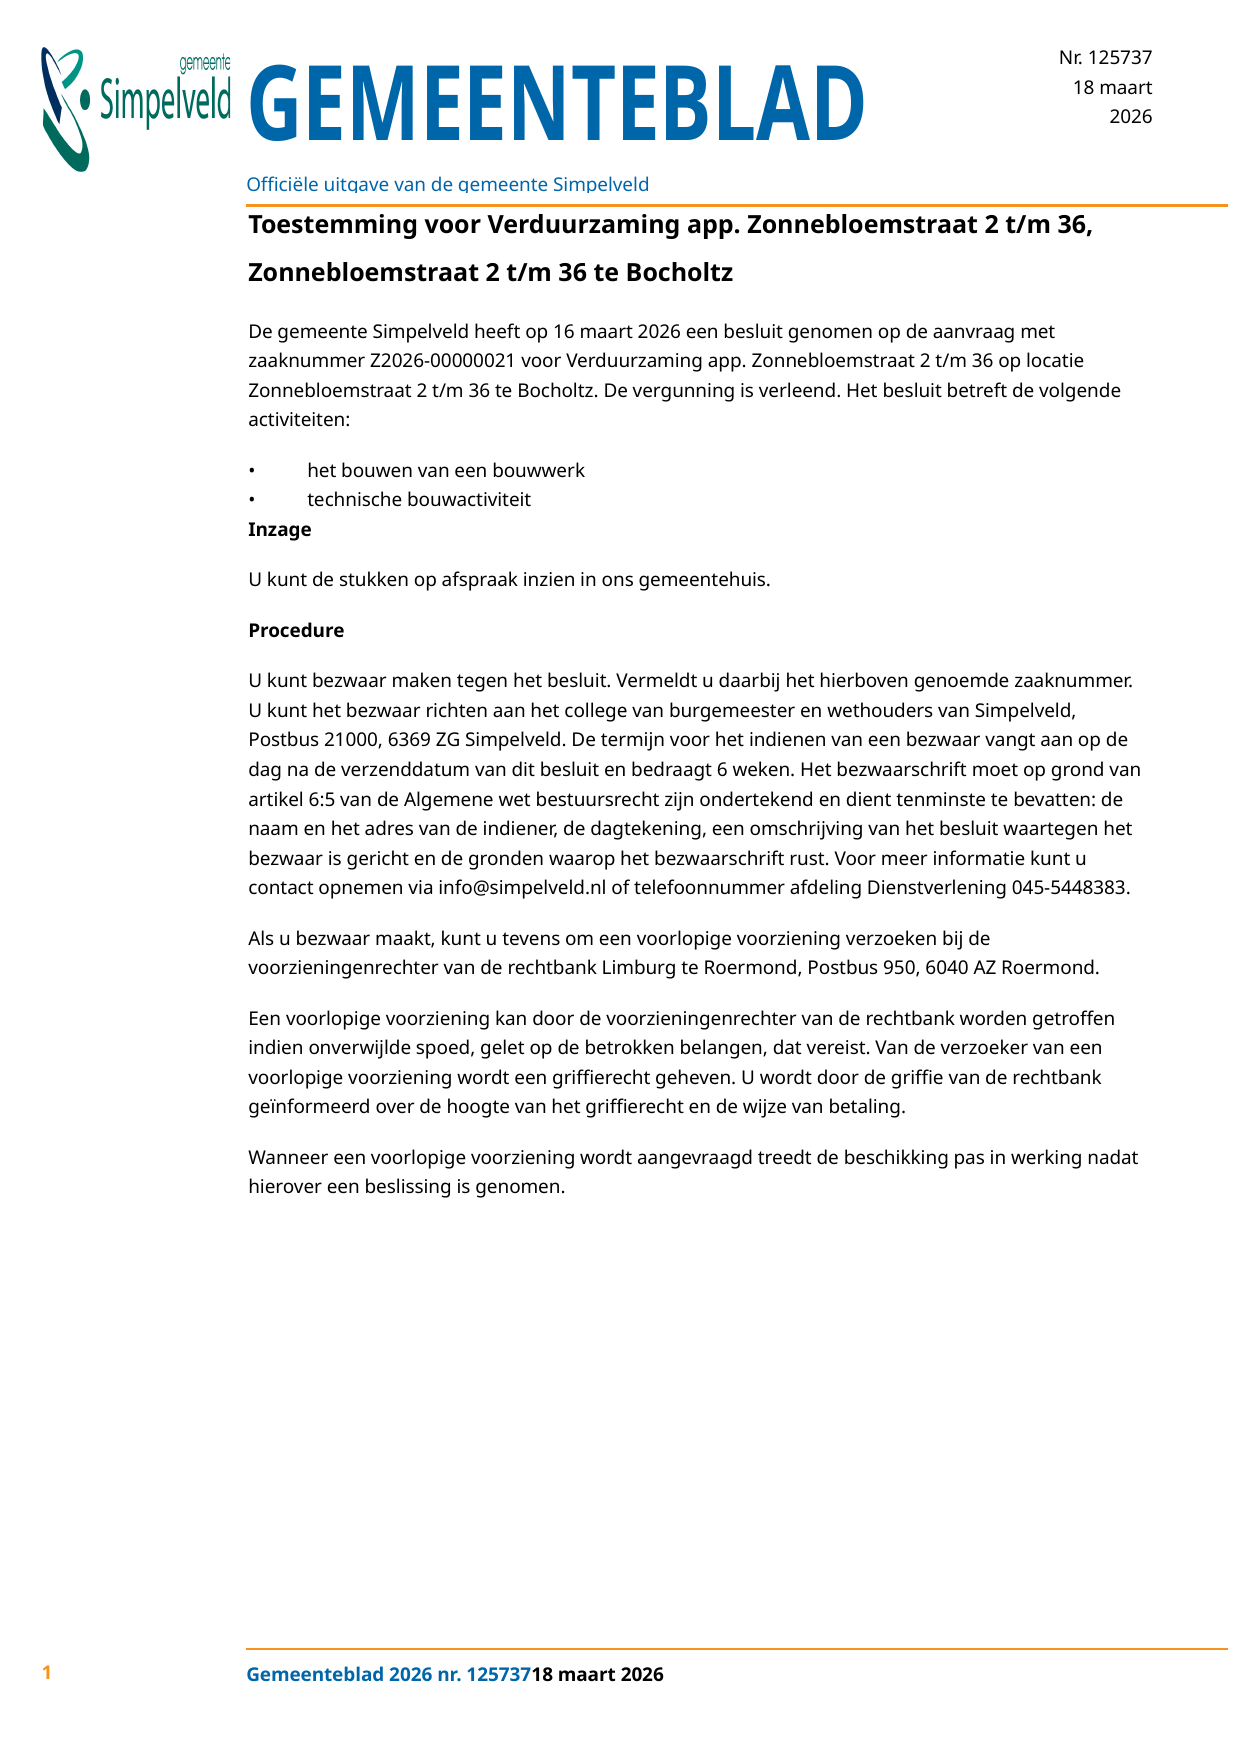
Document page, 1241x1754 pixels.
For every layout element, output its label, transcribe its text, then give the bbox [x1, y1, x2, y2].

picture [41, 47, 231, 172]
text Als u bezwaar maakt, kunt u tevens om een voorlopige voorziening verzoeken bij de voorzieningenrechter van de rechtbank Limburg te Roermond, Postbus 950, 6040 AZ Roermond. [248, 925, 1152, 980]
text Wanneer een voorlopige voorziening wordt aangevraagd treedt de beschikking pas in werking nadat hierover een beslissing is genomen. [248, 1144, 1152, 1199]
list technische bouwactiviteit [248, 487, 1152, 512]
text Inzage [248, 516, 1152, 542]
text U kunt de stukken op afspraak inzien in ons gemeentehuis. [248, 567, 1152, 592]
text U kunt bezwaar maken tegen het besluit. Vermeldt u daarbij het hierboven genoemde zaaknummer. U kunt het bezwaar richten aan het college van burgemeester en wethouders van Simpelveld, Postbus 21000, 6369 ZG Simpelveld. De termijn voor het indienen van een bezwaar vangt aan op de dag na de verzenddatum van dit besluit en bedraagt 6 weken. Het bezwaarschrift moet op grond van artikel 6:5 van de Algemene wet bestuursrecht zijn ondertekend en dient tenminste te bevatten: de naam en het adres van de indiener, de dagtekening, een omschrijving van het besluit waartegen het bezwaar is gericht en de gronden waarop het bezwaarschrift rust. Voor meer informatie kunt u contact opnemen via info@simpelveld.nl of telefoonnummer afdeling Dienstverlening 045-5448383. [248, 667, 1152, 900]
text Een voorlopige voorziening kan door de voorzieningenrechter van de rechtbank worden getroffen indien onverwijlde spoed, gelet op de betrokken belangen, dat vereist. Van de verzoeker van een voorlopige voorziening wordt een griffierecht geheven. U wordt door de griffie van de rechtbank geïnformeerd over de hoogte van het griffierecht en de wijze van betaling. [248, 1005, 1152, 1119]
list het bouwen van een bouwwerk [248, 457, 1152, 483]
text Toestemming voor Verduurzaming app. Zonnebloemstraat 2 t/m 36, Zonnebloemstraat 2 t/m 36 te Bocholtz [248, 207, 1152, 288]
text De gemeente Simpelveld heeft op 16 maart 2026 een besluit genomen op de aanvraag met zaaknummer Z2026-00000021 voor Verduurzaming app. Zonnebloemstraat 2 t/m 36 op locatie Zonnebloemstraat 2 t/m 36 te Bocholtz. De vergunning is verleend. Het besluit betreft de volgende activiteiten: [248, 318, 1152, 432]
text Procedure [248, 617, 1152, 643]
